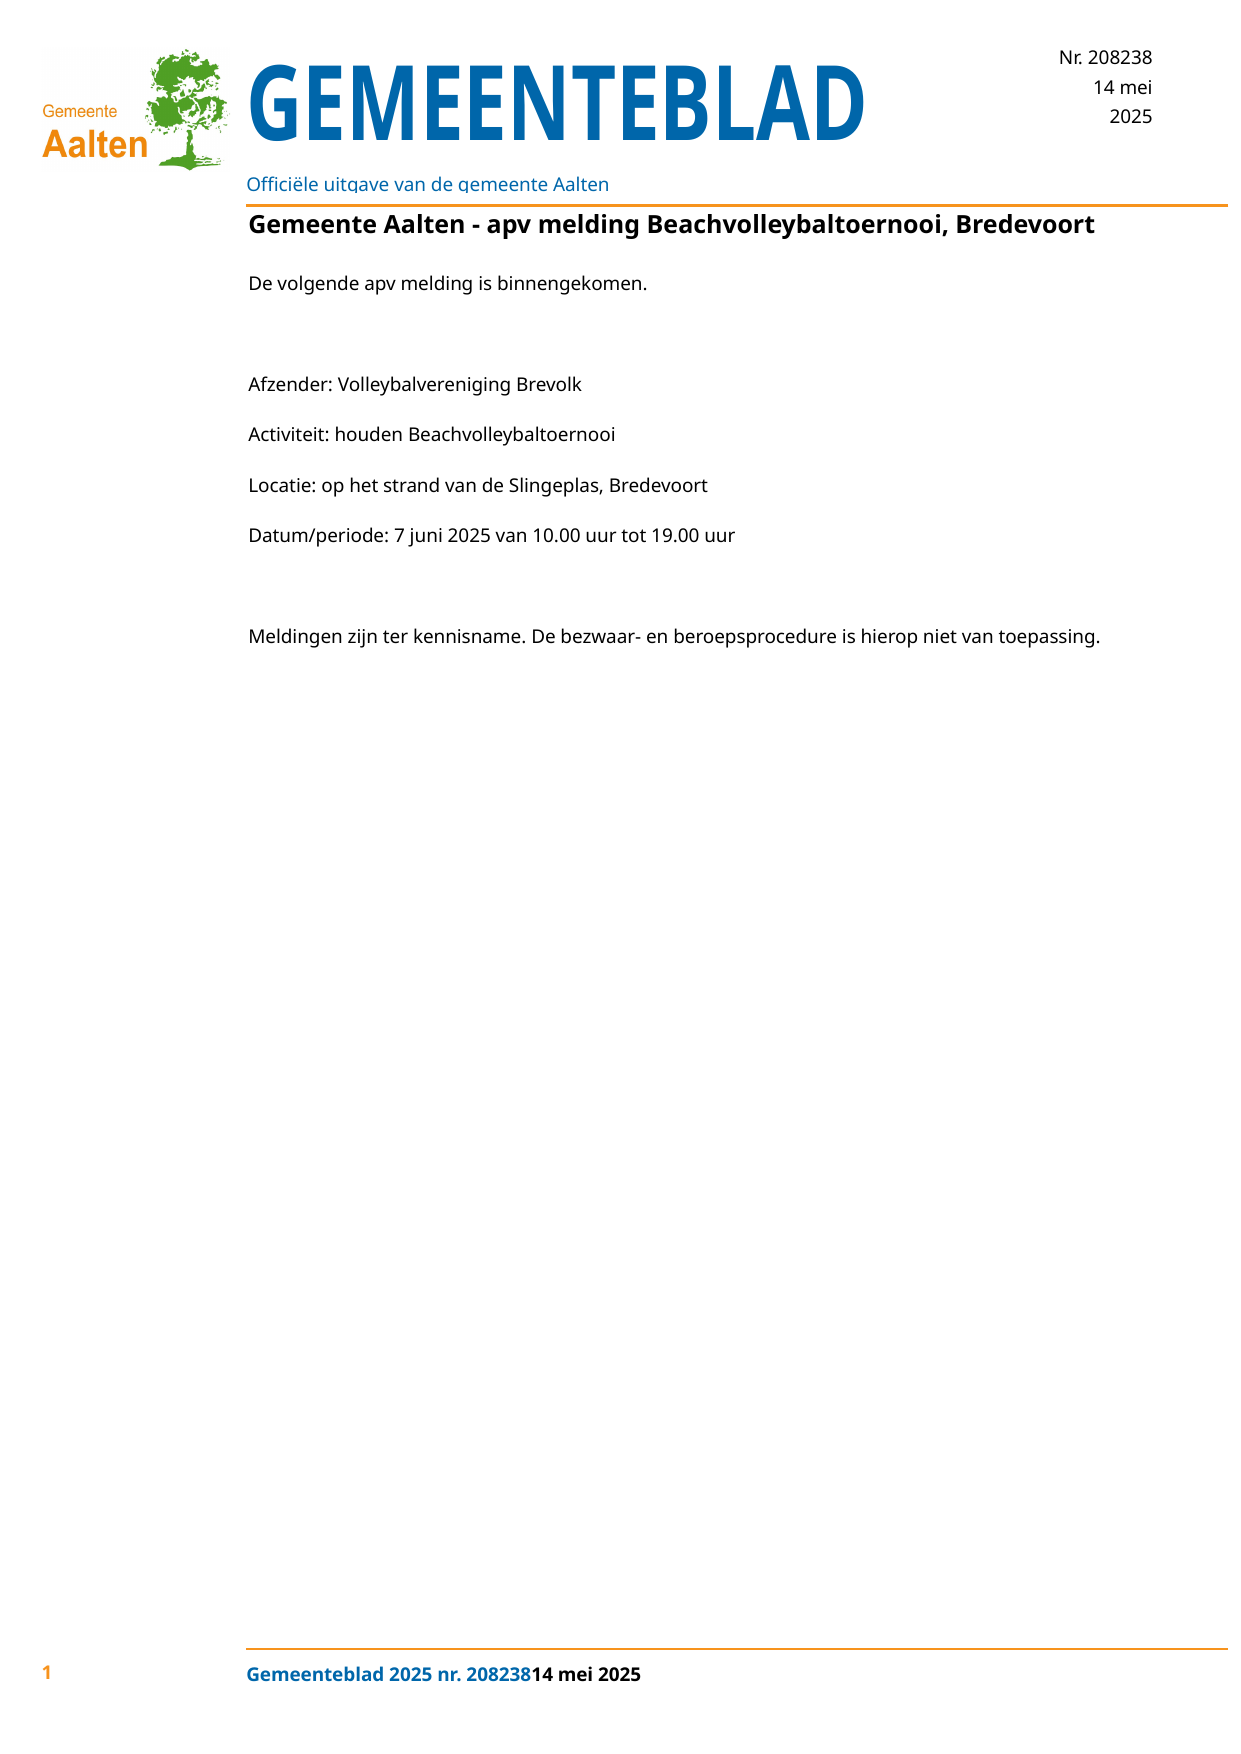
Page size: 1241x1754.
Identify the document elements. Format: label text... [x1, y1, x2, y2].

text Gemeente Aalten - apv melding Beachvolleybaltoernooi, Bredevoort [248, 207, 1152, 241]
text De volgende apv melding is binnengekomen. [248, 270, 1152, 296]
text Afzender: Volleybalvereniging Brevolk [248, 371, 1152, 397]
picture [41, 47, 231, 172]
text Datum/periode: 7 juni 2025 van 10.00 uur tot 19.00 uur [248, 522, 1152, 548]
text Activiteit: houden Beachvolleybaltoernooi [248, 422, 1152, 447]
text Meldingen zijn ter kennisname. De bezwaar- en beroepsprocedure is hierop niet van toepassing. [248, 623, 1152, 649]
text Locatie: op het strand van de Slingeplas, Bredevoort [248, 472, 1152, 498]
